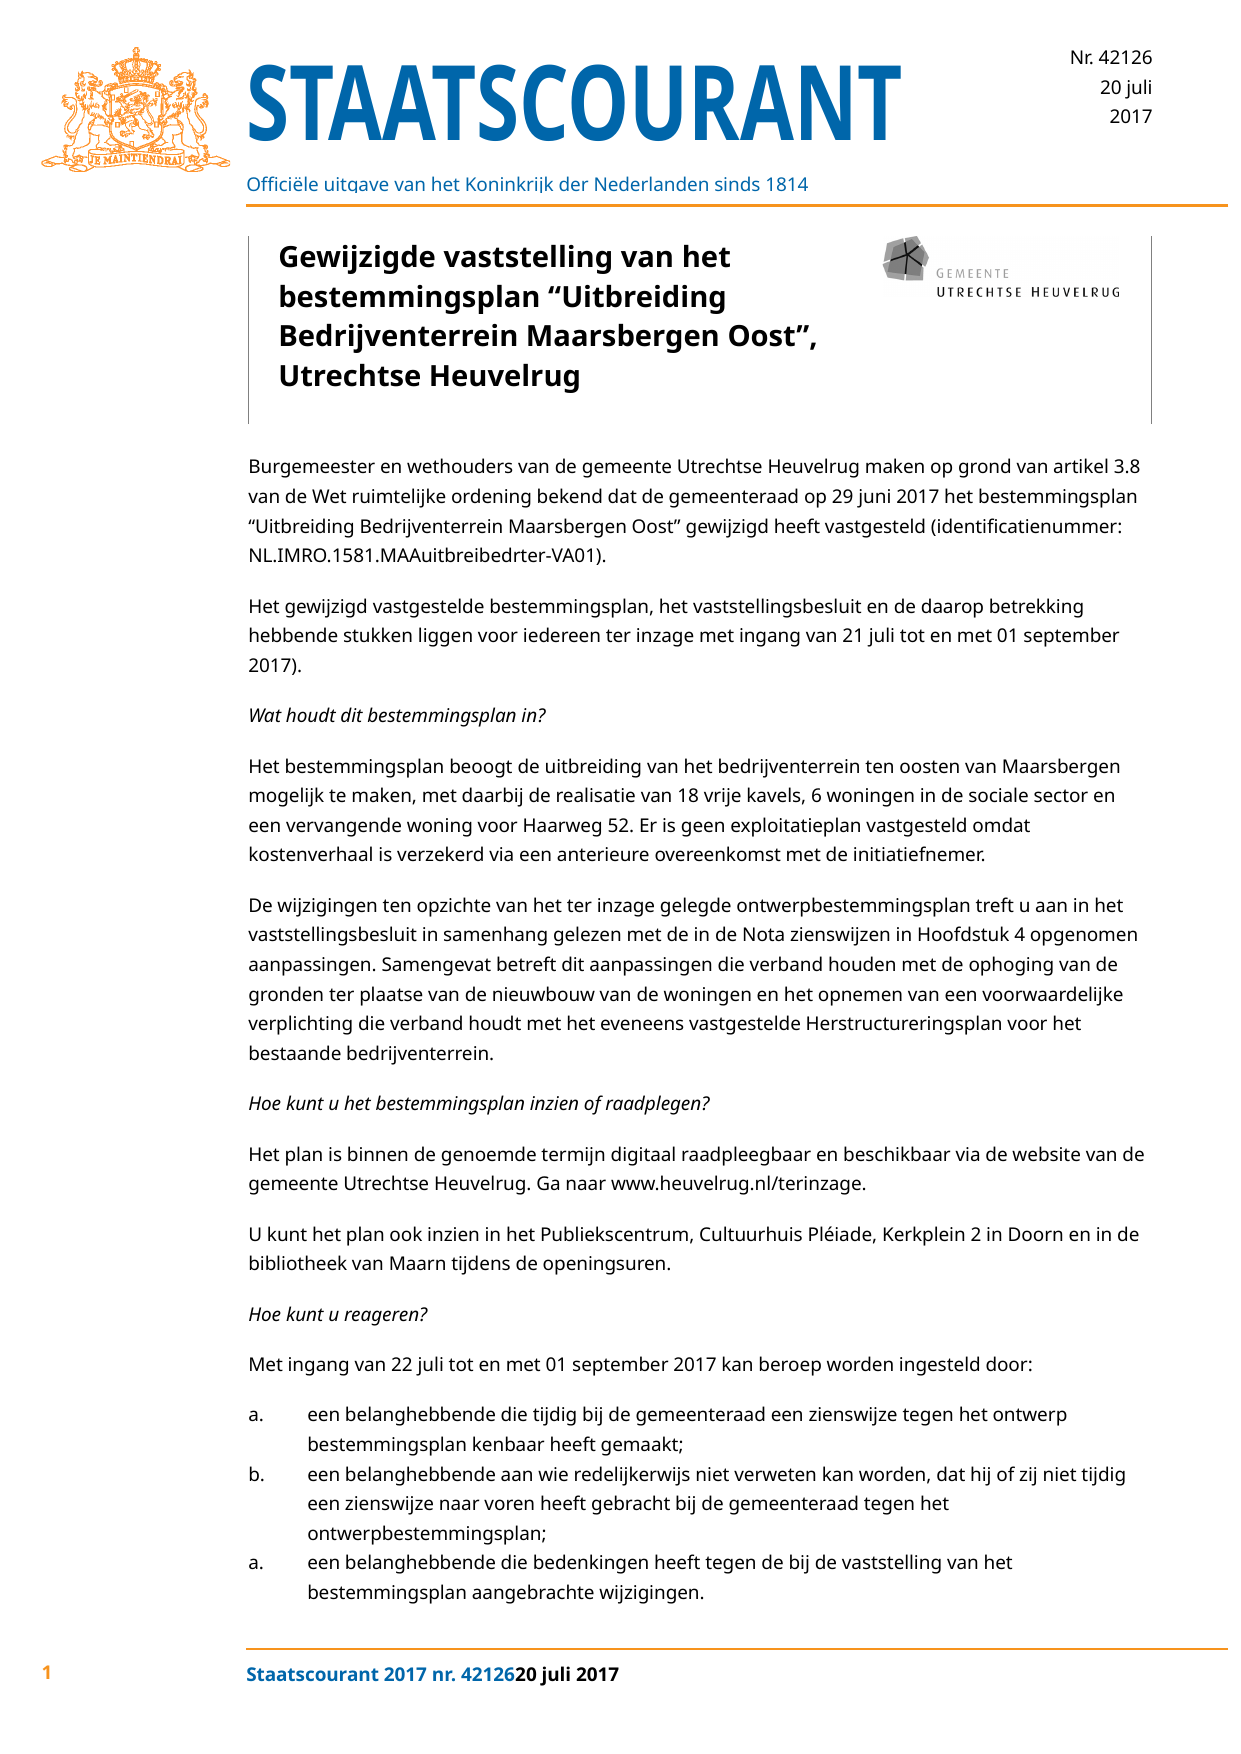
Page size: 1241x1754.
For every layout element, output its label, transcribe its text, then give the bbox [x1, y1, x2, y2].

text Wat houdt dit bestemmingsplan in? [248, 702, 1152, 728]
table_header [850, 236, 1151, 424]
table_header Gewijzigde vaststelling van het bestemmingsplan “Uitbreiding Bedrijventerrein Maarsbergen Oost”, Utrechtse Heuvelrug [249, 236, 850, 424]
text Hoe kunt u reageren? [248, 1301, 1152, 1326]
text Burgemeester en wethouders van de gemeente Utrechtse Heuvelrug maken op grond van artikel 3.8 van de Wet ruimtelijke ordening bekend dat de gemeenteraad op 29 juni 2017 het bestemmingsplan “Uitbreiding Bedrijventerrein Maarsbergen Oost” gewijzigd heeft vastgesteld (identificatienummer: NL.IMRO.1581.MAAuitbreibedrter-VA01). [248, 454, 1152, 568]
text Met ingang van 22 juli tot en met 01 september 2017 kan beroep worden ingesteld door: [248, 1351, 1152, 1377]
text Het gewijzigd vastgestelde bestemmingsplan, het vaststellingsbesluit en de daarop betrekking hebbende stukken liggen voor iedereen ter inzage met ingang van 21 juli tot en met 01 september 2017). [248, 593, 1152, 678]
text Het bestemmingsplan beoogt de uitbreiding van het bedrijventerrein ten oosten van Maarsbergen mogelijk te maken, met daarbij de realisatie van 18 vrije kavels, 6 woningen in de sociale sector en een vervangende woning voor Haarweg 52. Er is geen exploitatieplan vastgesteld omdat kostenverhaal is verzekerd via een anterieure overeenkomst met de initiatiefnemer. [248, 753, 1152, 867]
list een belanghebbende die tijdig bij de gemeenteraad een zienswijze tegen het ontwerp bestemmingsplan kenbaar heeft gemaakt; [248, 1402, 1152, 1457]
list een belanghebbende aan wie redelijkerwijs niet verweten kan worden, dat hij of zij niet tijdig een zienswijze naar voren heeft gebracht bij de gemeenteraad tegen het ontwerpbestemmingsplan; [248, 1461, 1152, 1546]
list een belanghebbende die bedenkingen heeft tegen de bij de vaststelling van het bestemmingsplan aangebrachte wijzigingen. [248, 1549, 1152, 1605]
picture [41, 47, 231, 172]
text Het plan is binnen de genoemde termijn digitaal raadpleegbaar en beschikbaar via de website van de gemeente Utrechtse Heuvelrug. Ga naar www.heuvelrug.nl/terinzage. [248, 1141, 1152, 1196]
text Hoe kunt u het bestemmingsplan inzien of raadplegen? [248, 1090, 1152, 1116]
text De wijzigingen ten opzichte van het ter inzage gelegde ontwerpbestemmingsplan treft u aan in het vaststellingsbesluit in samenhang gelezen met de in de Nota zienswijzen in Hoofdstuk 4 opgenomen aanpassingen. Samengevat betreft dit aanpassingen die verband houden met de ophoging van de gronden ter plaatse van de nieuwbouw van de woningen en het opnemen van een voorwaardelijke verplichting die verband houdt met het eveneens vastgestelde Herstructureringsplan voor het bestaande bedrijventerrein. [248, 892, 1152, 1066]
text U kunt het plan ook inzien in het Publiekscentrum, Cultuurhuis Pléiade, Kerkplein 2 in Doorn en in de bibliotheek van Maarn tijdens de openingsuren. [248, 1221, 1152, 1276]
picture [882, 236, 1119, 297]
